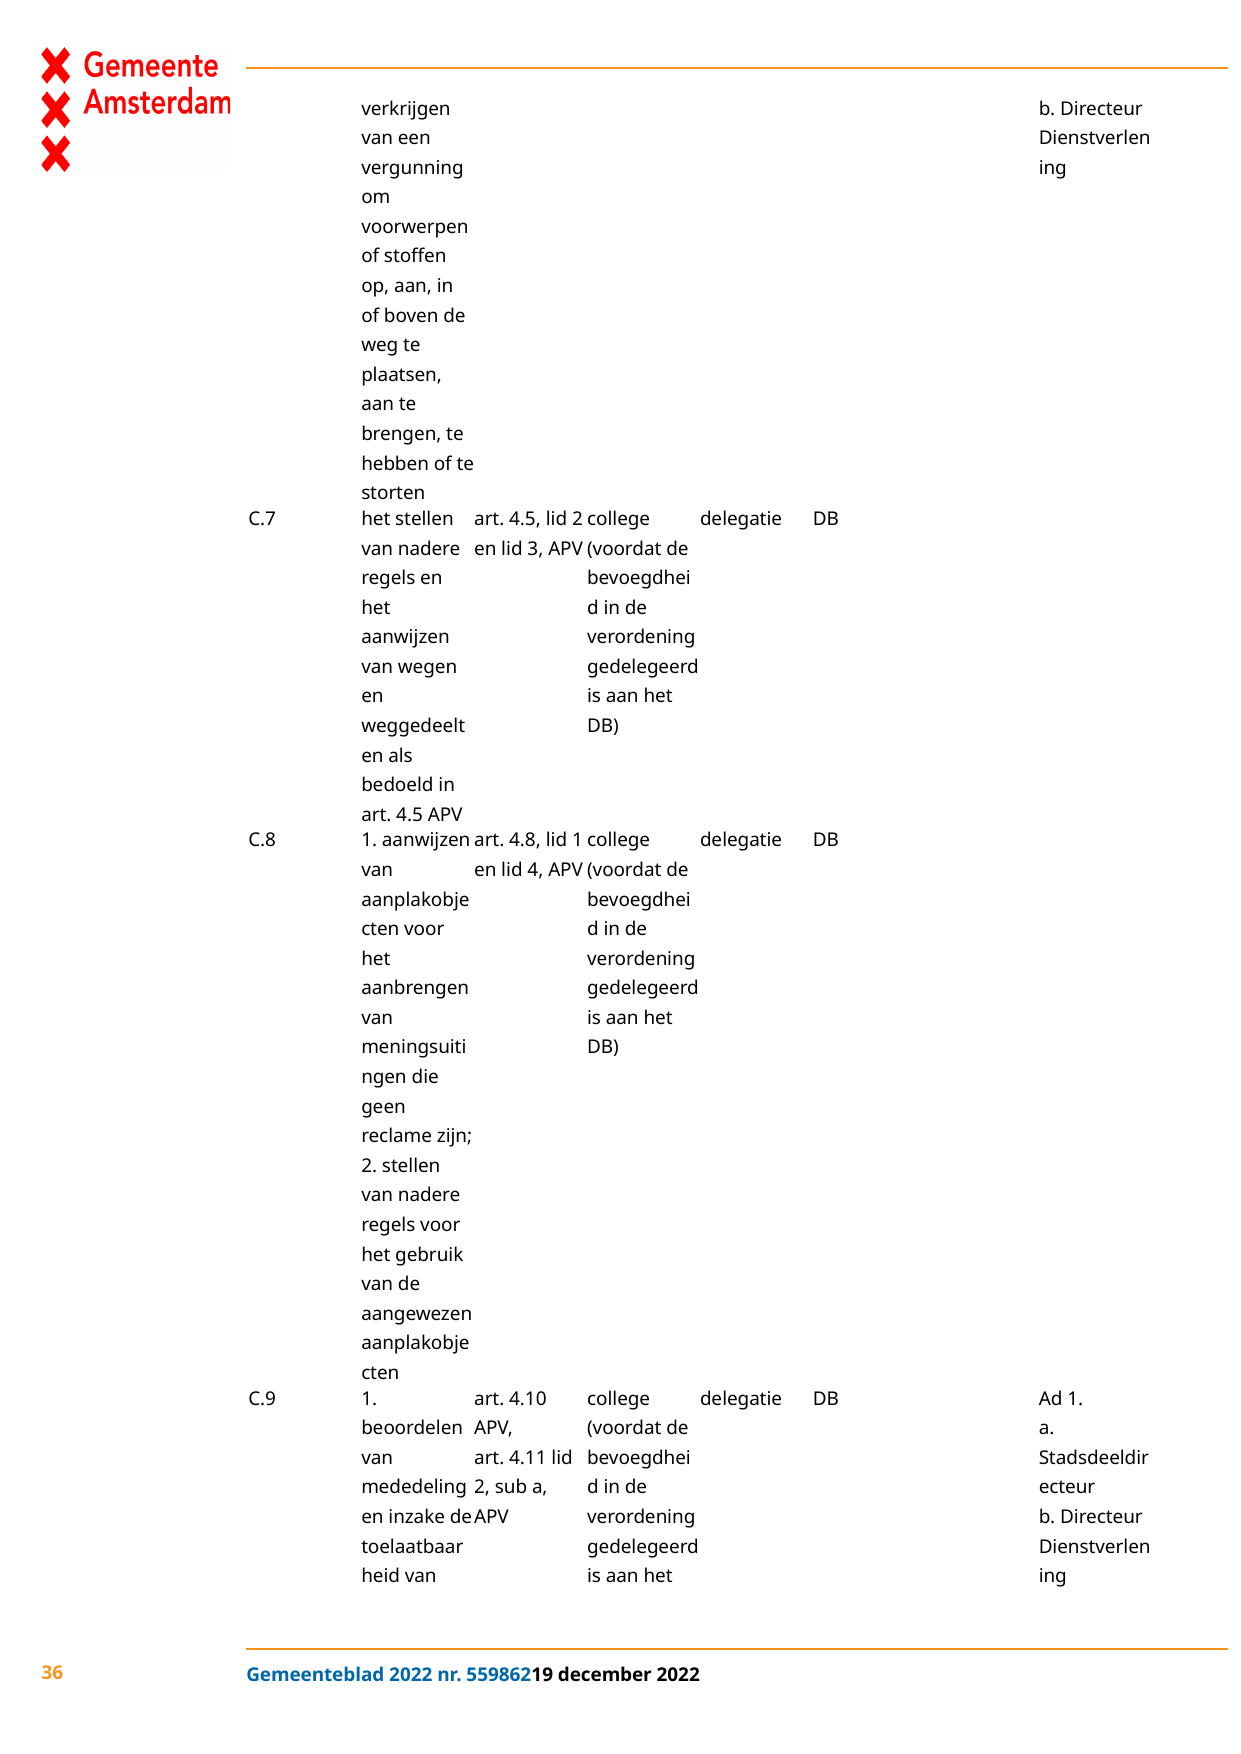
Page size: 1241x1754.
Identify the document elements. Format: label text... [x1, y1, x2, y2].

table_cell art. 4.10 APV, art. 4.11 lid 2, sub a, APV [474, 1385, 587, 1588]
table_cell [1039, 505, 1152, 827]
table_cell verkrijgen van een vergunning om voorwerpen of stoffen op, aan, in of boven de weg te plaatsen, aan te brengen, te hebben of te storten [361, 95, 474, 505]
table_cell delegatie [700, 505, 813, 827]
table_cell [926, 95, 1038, 505]
table_cell C.7 [248, 505, 361, 827]
table_cell delegatie [700, 1385, 813, 1588]
table_cell art. 4.5, lid 2 en lid 3, APV [474, 505, 587, 827]
table_cell [926, 1385, 1038, 1588]
table_cell [813, 95, 926, 505]
table_cell college (voordat de bevoegdheid in de verordening gedelegeerd is aan het DB) [587, 827, 700, 1385]
table_cell b. Directeur Dienstverlening [1039, 95, 1152, 505]
table_cell college (voordat de bevoegdheid in de verordening gedelegeerd is aan het [587, 1385, 700, 1588]
table_cell C.8 [248, 827, 361, 1385]
table_cell C.9 [248, 1385, 361, 1588]
table_cell het stellen van nadere regels en het aanwijzen van wegen en weggedeelten als bedoeld in art. 4.5 APV [361, 505, 474, 827]
table_cell DB [813, 1385, 926, 1588]
table_cell delegatie [700, 827, 813, 1385]
table_cell [700, 95, 813, 505]
table_cell DB [813, 827, 926, 1385]
table_cell [1039, 827, 1152, 1385]
table_cell [587, 95, 700, 505]
table_cell [926, 827, 1038, 1385]
picture [41, 47, 231, 172]
table_cell [248, 95, 361, 505]
table_cell DB [813, 505, 926, 827]
table_cell Ad 1. a. Stadsdeeldirecteur b. Directeur Dienstverlening [1039, 1385, 1152, 1588]
table_cell 1. aanwijzen van aanplakobjecten voor het aanbrengen van meningsuitingen die geen reclame zijn; 2. stellen van nadere regels voor het gebruik van de aangewezen aanplakobjecten [361, 827, 474, 1385]
table_cell college (voordat de bevoegdheid in de verordening gedelegeerd is aan het DB) [587, 505, 700, 827]
table_cell [474, 95, 587, 505]
table_cell art. 4.8, lid 1 en lid 4, APV [474, 827, 587, 1385]
table_cell [926, 505, 1038, 827]
table_cell 1. beoordelen van mededelingen inzake de toelaatbaarheid van [361, 1385, 474, 1588]
